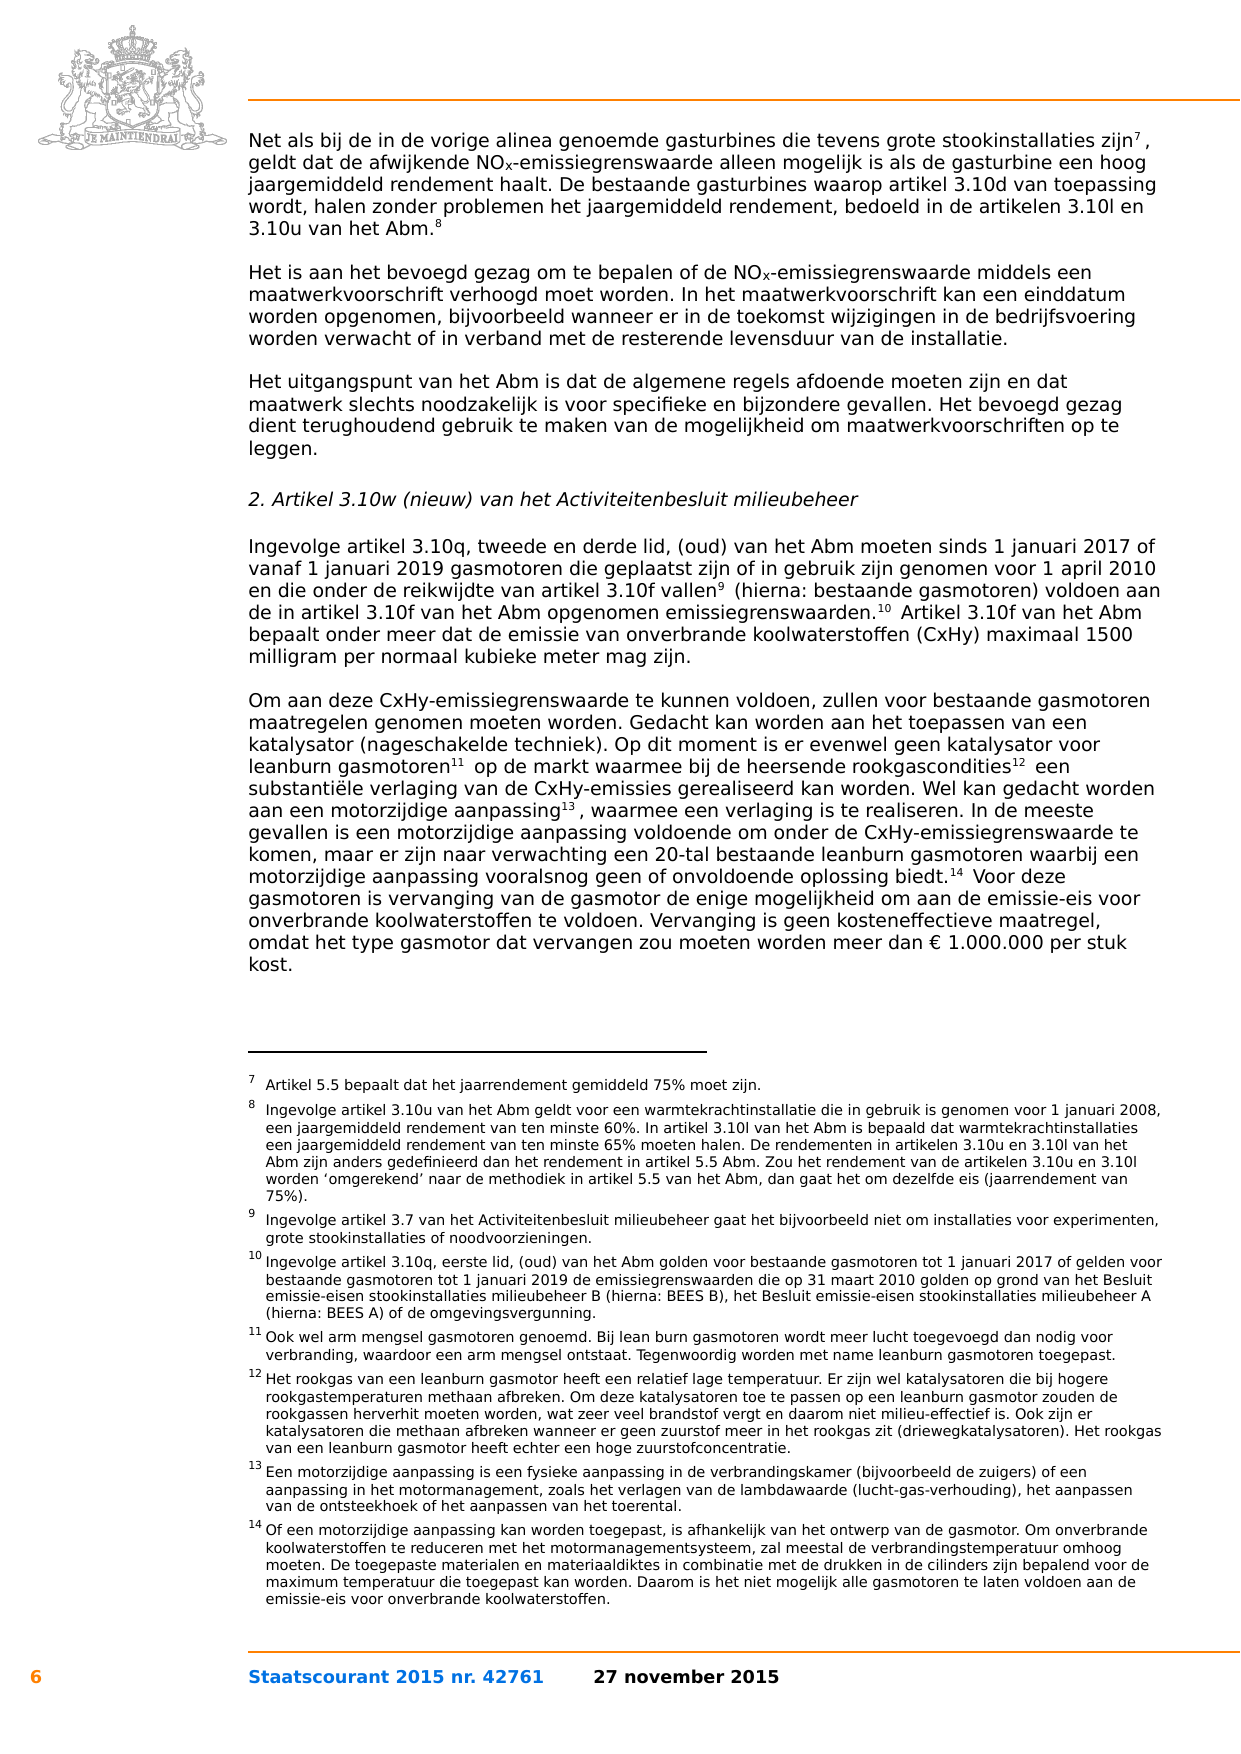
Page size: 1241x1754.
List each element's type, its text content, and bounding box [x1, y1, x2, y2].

text Het uitgangspunt van het Abm is dat de algemene regels afdoende moeten zijn en dat maatwerk slechts noodzakelijk is voor specifieke en bijzondere gevallen. Het bevoegd gezag dient terughoudend gebruik te maken van de mogelijkheid om maatwerkvoorschriften op te leggen. [248, 371, 1163, 459]
text Ingevolge artikel 3.7 van het Activiteitenbesluit milieubeheer gaat het bijvoorbeeld niet om installaties voor experimenten, grote stookinstallaties of noodvoorzieningen. [248, 1208, 1163, 1247]
text Om aan deze CxHy-emissiegrenswaarde te kunnen voldoen, zullen voor bestaande gasmotoren maatregelen genomen moeten worden. Gedacht kan worden aan het toepassen van een katalysator (nageschakelde techniek). Op dit moment is er evenwel geen katalysator voor leanburn gasmotoren op de markt waarmee bij de heersende rookgascondities een substantiële verlaging van de CxHy-emissies gerealiseerd kan worden. Wel kan gedacht worden aan een motorzijdige aanpassing, waarmee een verlaging is te realiseren. In de meeste gevallen is een motorzijdige aanpassing voldoende om onder de CxHy-emissiegrenswaarde te komen, maar er zijn naar verwachting een 20-tal bestaande leanburn gasmotoren waarbij een motorzijdige aanpassing vooralsnog geen of onvoldoende oplossing biedt. Voor deze gasmotoren is vervanging van de gasmotor de enige mogelijkheid om aan de emissie-eis voor onverbrande koolwaterstoffen te voldoen. Vervanging is geen kosteneffectieve maatregel, omdat het type gasmotor dat vervangen zou moeten worden meer dan € 1.000.000 per stuk kost. [248, 690, 1163, 976]
text Het rookgas van een leanburn gasmotor heeft een relatief lage temperatuur. Er zijn wel katalysatoren die bij hogere rookgastemperaturen methaan afbreken. Om deze katalysatoren toe te passen op een leanburn gasmotor zouden de rookgassen herverhit moeten worden, wat zeer veel brandstof vergt en daarom niet milieu-effectief is. Ook zijn er katalysatoren die methaan afbreken wanneer er geen zuurstof meer in het rookgas zit (driewegkatalysatoren). Het rookgas van een leanburn gasmotor heeft echter een hoge zuurstofconcentratie. [248, 1367, 1163, 1457]
subtitle 2. Artikel 3.10w (nieuw) van het Activiteitenbesluit milieubeheer [248, 489, 1163, 511]
text Of een motorzijdige aanpassing kan worden toegepast, is afhankelijk van het ontwerp van de gasmotor. Om onverbrande koolwaterstoffen te reduceren met het motormanagementsysteem, zal meestal de verbrandingstemperatuur omhoog moeten. De toegepaste materialen en materiaaldiktes in combinatie met de drukken in de cilinders zijn bepalend voor de maximum temperatuur die toegepast kan worden. Daarom is het niet mogelijk alle gasmotoren te laten voldoen aan de emissie-eis voor onverbrande koolwaterstoffen. [248, 1518, 1163, 1608]
text Ook wel arm mengsel gasmotoren genoemd. Bij lean burn gasmotoren wordt meer lucht toegevoegd dan nodig voor verbranding, waardoor een arm mengsel ontstaat. Tegenwoordig worden met name leanburn gasmotoren toegepast. [248, 1325, 1163, 1364]
text Ingevolge artikel 3.10q, tweede en derde lid, (oud) van het Abm moeten sinds 1 januari 2017 of vanaf 1 januari 2019 gasmotoren die geplaatst zijn of in gebruik zijn genomen voor 1 april 2010 en die onder de reikwijdte van artikel 3.10f vallen (hierna: bestaande gasmotoren) voldoen aan de in artikel 3.10f van het Abm opgenomen emissiegrenswaarden. Artikel 3.10f van het Abm bepaalt onder meer dat de emissie van onverbrande koolwaterstoffen (CxHy) maximaal 1500 milligram per normaal kubieke meter mag zijn. [248, 536, 1163, 668]
text Het is aan het bevoegd gezag om te bepalen of de NOx-emissiegrenswaarde middels een maatwerkvoorschrift verhoogd moet worden. In het maatwerkvoorschrift kan een einddatum worden opgenomen, bijvoorbeeld wanneer er in de toekomst wijzigingen in de bedrijfsvoering worden verwacht of in verband met de resterende levensduur van de installatie. [248, 262, 1163, 349]
text Net als bij de in de vorige alinea genoemde gasturbines die tevens grote stookinstallaties zijn, geldt dat de afwijkende NOx-emissiegrenswaarde alleen mogelijk is als de gasturbine een hoog jaargemiddeld rendement haalt. De bestaande gasturbines waarop artikel 3.10d van toepassing wordt, halen zonder problemen het jaargemiddeld rendement, bedoeld in de artikelen 3.10l en 3.10u van het Abm. [248, 130, 1163, 240]
picture [38, 25, 227, 150]
text Een motorzijdige aanpassing is een fysieke aanpassing in de verbrandingskamer (bijvoorbeeld de zuigers) of een aanpassing in het motormanagement, zoals het verlagen van de lambdawaarde (lucht-gas-verhouding), het aanpassen van de ontsteekhoek of het aanpassen van het toerental. [248, 1459, 1163, 1515]
text Artikel 5.5 bepaalt dat het jaarrendement gemiddeld 75% moet zijn. [248, 1073, 1163, 1095]
text Ingevolge artikel 3.10q, eerste lid, (oud) van het Abm golden voor bestaande gasmotoren tot 1 januari 2017 of gelden voor bestaande gasmotoren tot 1 januari 2019 de emissiegrenswaarden die op 31 maart 2010 golden op grond van het Besluit emissie-eisen stookinstallaties milieubeheer B (hierna: BEES B), het Besluit emissie-eisen stookinstallaties milieubeheer A (hierna: BEES A) of de omgevingsvergunning. [248, 1249, 1163, 1322]
text Ingevolge artikel 3.10u van het Abm geldt voor een warmtekrachtinstallatie die in gebruik is genomen voor 1 januari 2008, een jaargemiddeld rendement van ten minste 60%. In artikel 3.10l van het Abm is bepaald dat warmtekrachtinstallaties een jaargemiddeld rendement van ten minste 65% moeten halen. De rendementen in artikelen 3.10u en 3.10l van het Abm zijn anders gedefinieerd dan het rendement in artikel 5.5 Abm. Zou het rendement van de artikelen 3.10u en 3.10l worden ‘omgerekend’ naar de methodiek in artikel 5.5 van het Abm, dan gaat het om dezelfde eis (jaarrendement van 75%). [248, 1098, 1163, 1205]
